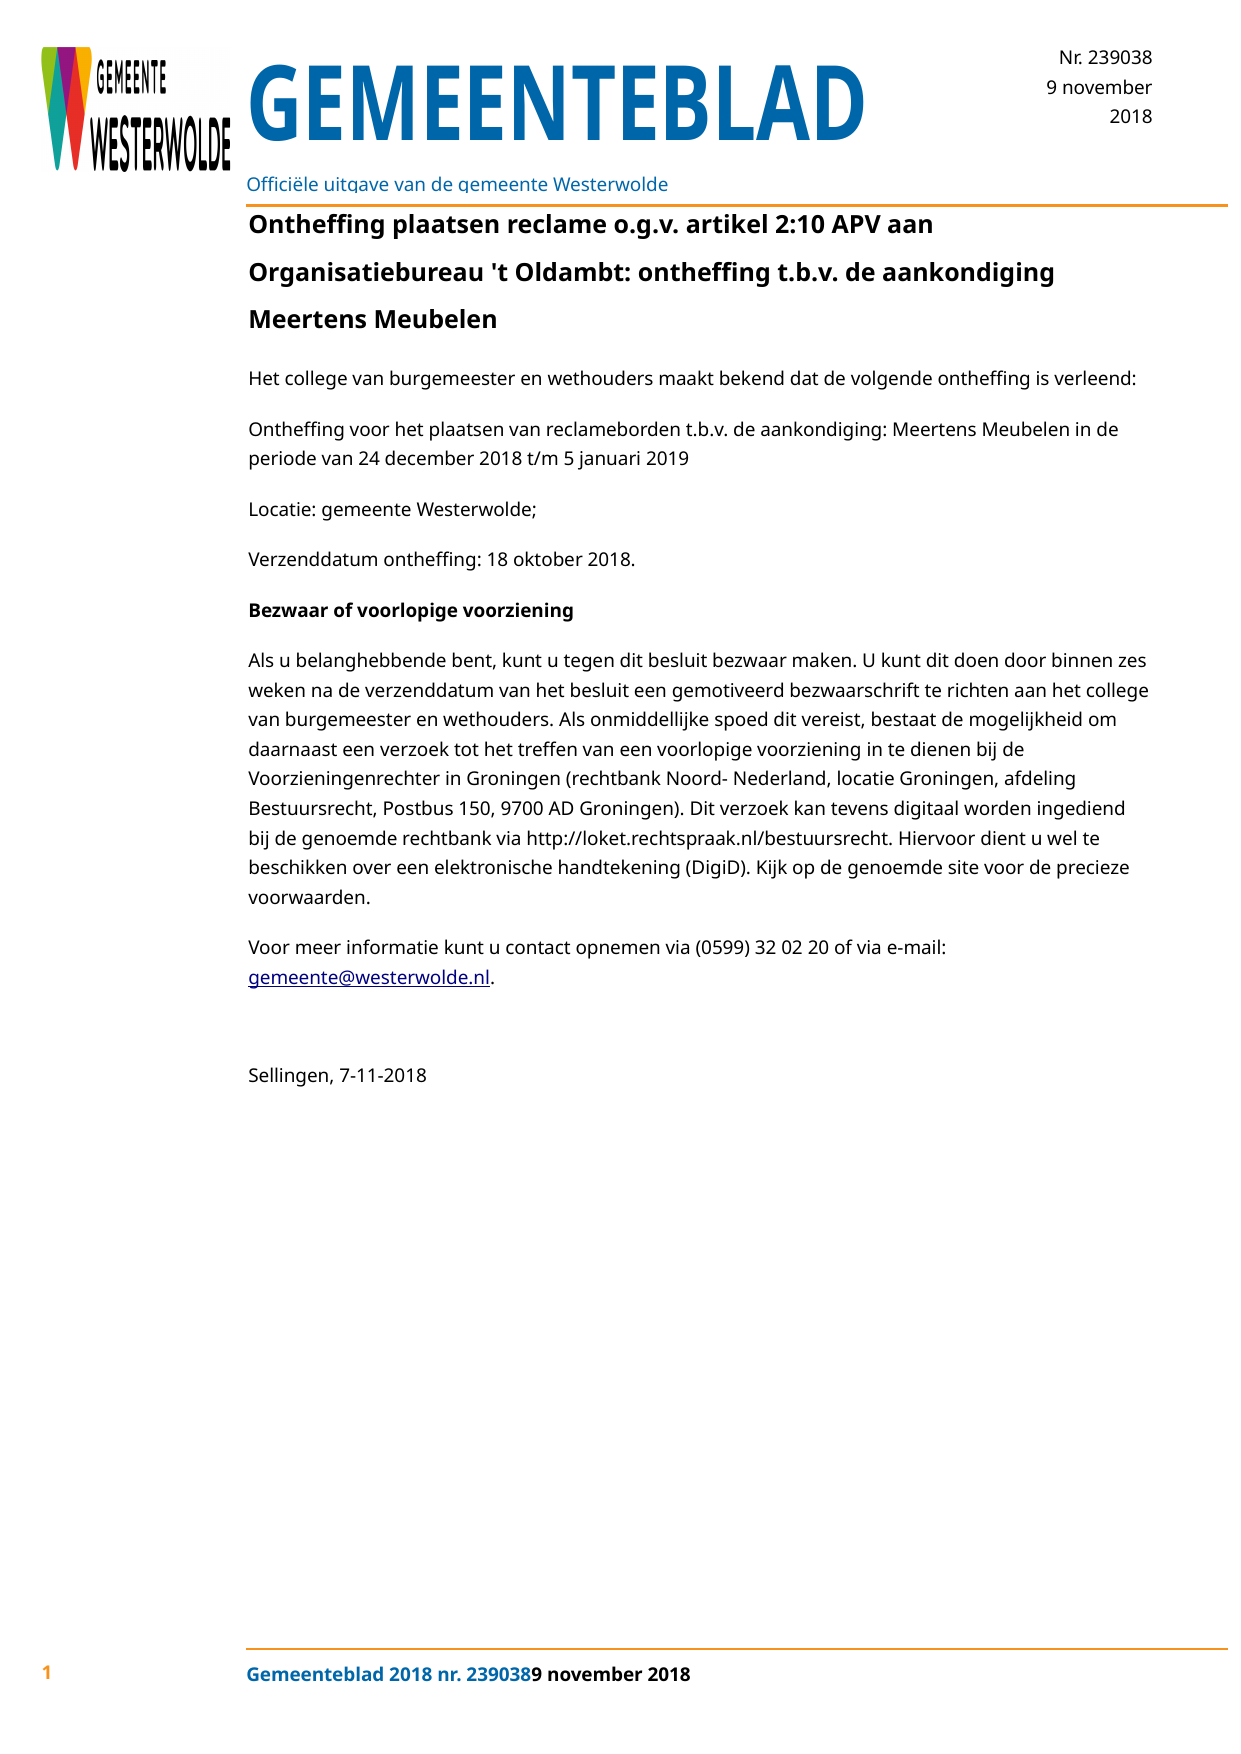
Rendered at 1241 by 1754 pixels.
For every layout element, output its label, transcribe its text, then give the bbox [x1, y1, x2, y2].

text Als u belanghebbende bent, kunt u tegen dit besluit bezwaar maken. U kunt dit doen door binnen zes weken na de verzenddatum van het besluit een gemotiveerd bezwaarschrift te richten aan het college van burgemeester en wethouders. Als onmiddellijke spoed dit vereist, bestaat de mogelijkheid om daarnaast een verzoek tot het treffen van een voorlopige voorziening in te dienen bij de Voorzieningenrechter in Groningen (rechtbank Noord- Nederland, locatie Groningen, afdeling Bestuursrecht, Postbus 150, 9700 AD Groningen). Dit verzoek kan tevens digitaal worden ingediend bij de genoemde rechtbank via http://loket.rechtspraak.nl/bestuursrecht. Hiervoor dient u wel te beschikken over een elektronische handtekening (DigiD). Kijk op de genoemde site voor de precieze voorwaarden. [248, 647, 1152, 909]
text Bezwaar of voorlopige voorziening [248, 597, 1152, 622]
text Ontheffing plaatsen reclame o.g.v. artikel 2:10 APV aan Organisatiebureau 't Oldambt: ontheffing t.b.v. de aankondiging Meertens Meubelen [248, 207, 1152, 336]
text Verzenddatum ontheffing: 18 oktober 2018. [248, 546, 1152, 572]
text Ontheffing voor het plaatsen van reclameborden t.b.v. de aankondiging: Meertens Meubelen in de periode van 24 december 2018 t/m 5 januari 2019 [248, 416, 1152, 471]
text Sellingen, 7-11-2018 [248, 1062, 1152, 1088]
text Voor meer informatie kunt u contact opnemen via (0599) 32 02 20 of via e-mail: gemeente@westerwolde.nl. [248, 934, 1152, 989]
text Het college van burgemeester en wethouders maakt bekend dat de volgende ontheffing is verleend: [248, 366, 1152, 391]
text Locatie: gemeente Westerwolde; [248, 496, 1152, 522]
picture [41, 47, 231, 172]
